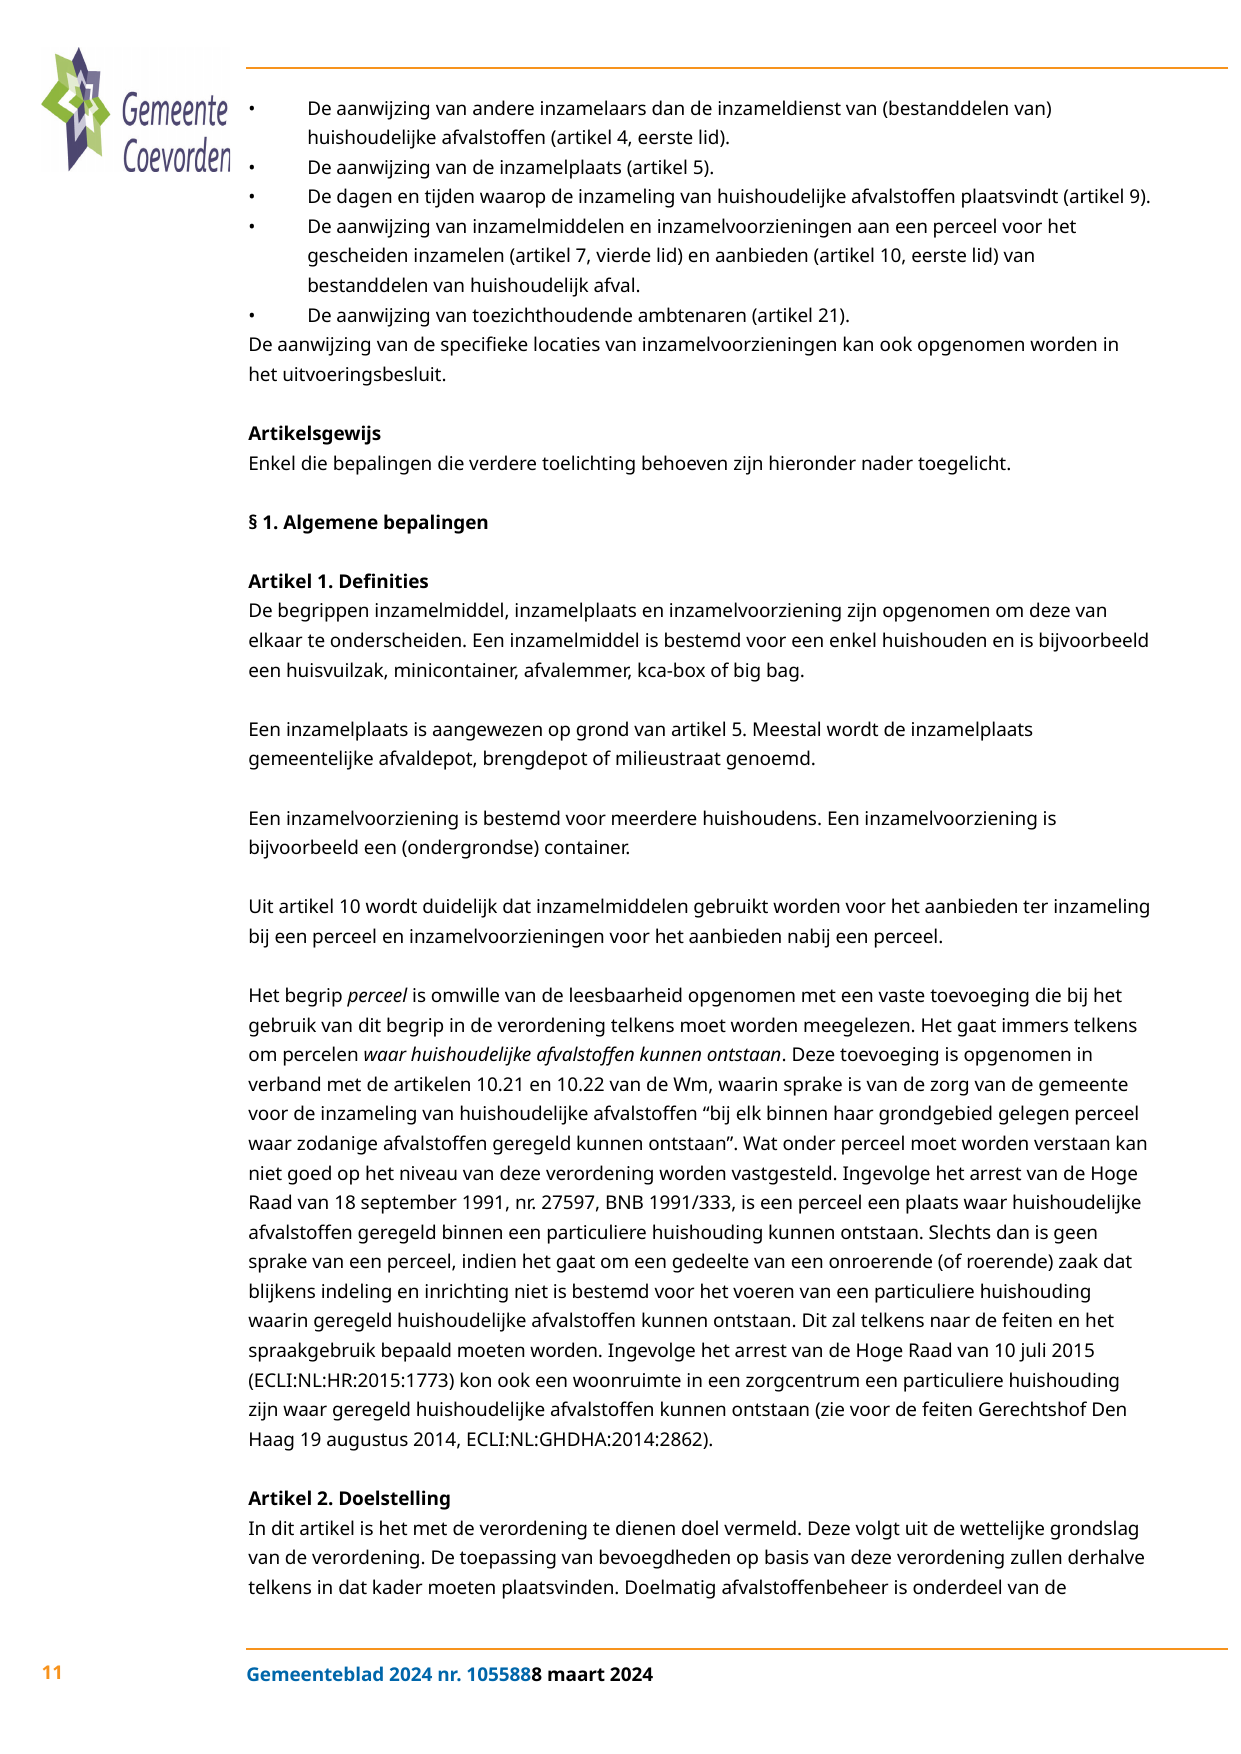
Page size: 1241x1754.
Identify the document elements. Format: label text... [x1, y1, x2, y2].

text De begrippen inzamelmiddel, inzamelplaats en inzamelvoorziening zijn opgenomen om deze van elkaar te onderscheiden. Een inzamelmiddel is bestemd voor een enkel huishouden en is bijvoorbeeld een huisvuilzak, minicontainer, afvalemmer, kca-box of big bag. [248, 598, 1152, 683]
picture [41, 47, 231, 172]
list De aanwijzing van toezichthoudende ambtenaren (artikel 21). [248, 302, 1152, 328]
text Het begrip perceel is omwille van de leesbaarheid opgenomen met een vaste toevoeging die bij het gebruik van dit begrip in de verordening telkens moet worden meegelezen. Het gaat immers telkens om percelen waar huishoudelijke afvalstoffen kunnen ontstaan. Deze toevoeging is opgenomen in verband met de artikelen 10.21 en 10.22 van de Wm, waarin sprake is van de zorg van de gemeente voor de inzameling van huishoudelijke afvalstoffen “bij elk binnen haar grondgebied gelegen perceel waar zodanige afvalstoffen geregeld kunnen ontstaan”. Wat onder perceel moet worden verstaan kan niet goed op het niveau van deze verordening worden vastgesteld. Ingevolge het arrest van de Hoge Raad van 18 september 1991, nr. 27597, BNB 1991/333, is een perceel een plaats waar huishoudelijke afvalstoffen geregeld binnen een particuliere huishouding kunnen ontstaan. Slechts dan is geen sprake van een perceel, indien het gaat om een gedeelte van een onroerende (of roerende) zaak dat blijkens indeling en inrichting niet is bestemd voor het voeren van een particuliere huishouding waarin geregeld huishoudelijke afvalstoffen kunnen ontstaan. Dit zal telkens naar de feiten en het spraakgebruik bepaald moeten worden. Ingevolge het arrest van de Hoge Raad van 10 juli 2015 (ECLI:NL:HR:2015:1773) kon ook een woonruimte in een zorgcentrum een particuliere huishouding zijn waar geregeld huishoudelijke afvalstoffen kunnen ontstaan (zie voor de feiten Gerechtshof Den Haag 19 augustus 2014, ECLI:NL:GHDHA:2014:2862). [248, 982, 1152, 1452]
text Enkel die bepalingen die verdere toelichting behoeven zijn hieronder nader toegelicht. [248, 450, 1152, 476]
text Een inzamelvoorziening is bestemd voor meerdere huishoudens. Een inzamelvoorziening is bijvoorbeeld een (ondergrondse) container. [248, 805, 1152, 860]
list De aanwijzing van de inzamelplaats (artikel 5). [248, 154, 1152, 180]
text Een inzamelplaats is aangewezen op grond van artikel 5. Meestal wordt de inzamelplaats gemeentelijke afvaldepot, brengdepot of milieustraat genoemd. [248, 716, 1152, 771]
list De dagen en tijden waarop de inzameling van huishoudelijke afvalstoffen plaatsvindt (artikel 9). [248, 183, 1152, 209]
list De aanwijzing van inzamelmiddelen en inzamelvoorzieningen aan een perceel voor het gescheiden inzamelen (artikel 7, vierde lid) en aanbieden (artikel 10, eerste lid) van bestanddelen van huishoudelijk afval. [248, 213, 1152, 298]
text De aanwijzing van de specifieke locaties van inzamelvoorzieningen kan ook opgenomen worden in het uitvoeringsbesluit. [248, 331, 1152, 387]
text In dit artikel is het met de verordening te dienen doel vermeld. Deze volgt uit de wettelijke grondslag van de verordening. De toepassing van bevoegdheden op basis van deze verordening zullen derhalve telkens in dat kader moeten plaatsvinden. Doelmatig afvalstoffenbeheer is onderdeel van de [248, 1515, 1152, 1600]
text § 1. Algemene bepalingen [248, 509, 1152, 535]
text Artikel 2. Doelstelling [248, 1485, 1152, 1511]
text Uit artikel 10 wordt duidelijk dat inzamelmiddelen gebruikt worden voor het aanbieden ter inzameling bij een perceel en inzamelvoorzieningen voor het aanbieden nabij een perceel. [248, 893, 1152, 949]
text Artikelsgewijs [248, 420, 1152, 446]
list De aanwijzing van andere inzamelaars dan de inzameldienst van (bestanddelen van) huishoudelijke afvalstoffen (artikel 4, eerste lid). [248, 95, 1152, 150]
text Artikel 1. Definities [248, 568, 1152, 594]
